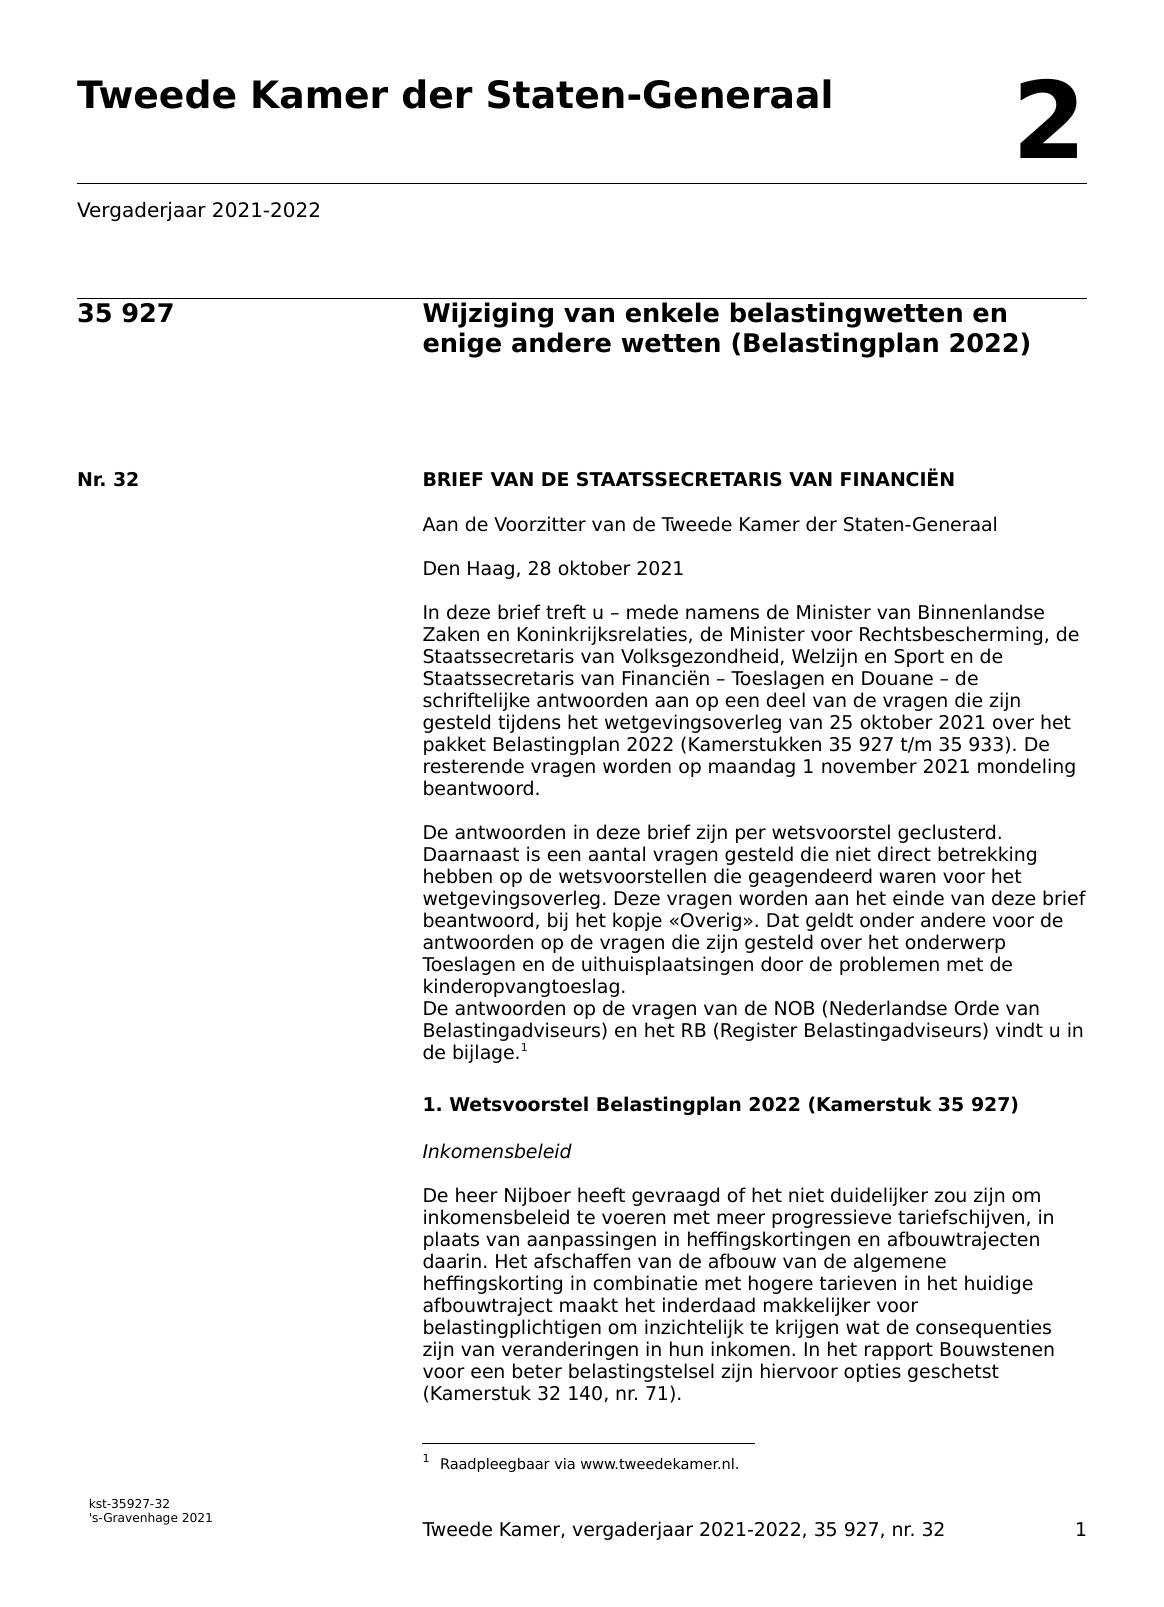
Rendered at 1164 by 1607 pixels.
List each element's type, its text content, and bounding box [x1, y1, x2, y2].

text Aan de Voorzitter van de Tweede Kamer der Staten-Generaal [422, 513, 1087, 536]
table_cell Vergaderjaar 2021-2022 [77, 184, 1087, 298]
subtitle Nr. 32 BRIEF VAN DE STAATSSECRETARIS VAN FINANCIËN [77, 469, 1087, 491]
table_header Tweede Kamer der Staten-Generaal [77, 59, 886, 183]
text Raadpleegbaar via www.tweedekamer.nl. [422, 1452, 1087, 1474]
subtitle 1. Wetsvoorstel Belastingplan 2022 (Kamerstuk 35 927) [422, 1094, 1087, 1116]
text In deze brief treft u – mede namens de Minister van Binnenlandse Zaken en Koninkrijksrelaties, de Minister voor Rechtsbescherming, de Staatssecretaris van Volksgezondheid, Welzijn en Sport en de Staatssecretaris van Financiën – Toeslagen en Douane – de schriftelijke antwoorden aan op een deel van de vragen die zijn gesteld tijdens het wetgevingsoverleg van 25 oktober 2021 over het pakket Belastingplan 2022 (Kamerstukken 35 927 t/m 35 933). De resterende vragen worden op maandag 1 november 2021 mondeling beantwoord. [422, 602, 1087, 800]
text 's-Gravenhage 2021 [88, 1511, 323, 1525]
text Den Haag, 28 oktober 2021 [422, 558, 1087, 580]
text kst-35927-32 [88, 1497, 323, 1511]
text De antwoorden in deze brief zijn per wetsvoorstel geclusterd. Daarnaast is een aantal vragen gesteld die niet direct betrekking hebben op de wetsvoorstellen die geagendeerd waren voor het wetgevingsoverleg. Deze vragen worden aan het einde van deze brief beantwoord, bij het kopje «Overig». Dat geldt onder andere voor de antwoorden op de vragen die zijn gesteld over het onderwerp Toeslagen en de uithuisplaatsingen door de problemen met de kinderopvangtoeslag. [422, 822, 1087, 998]
subtitle 35 927 Wijziging van enkele belastingwetten en enige andere wetten (Belastingplan 2022) [77, 299, 1087, 358]
text De antwoorden op de vragen van de NOB (Nederlandse Orde van Belastingadviseurs) en het RB (Register Belastingadviseurs) vindt u in de bijlage. [422, 998, 1087, 1064]
subtitle Inkomensbeleid [422, 1141, 1087, 1163]
text De heer Nijboer heeft gevraagd of het niet duidelijker zou zijn om inkomensbeleid te voeren met meer progressieve tariefschijven, in plaats van aanpassingen in heffingskortingen en afbouwtrajecten daarin. Het afschaffen van de afbouw van de algemene heffingskorting in combinatie met hogere tarieven in het huidige afbouwtraject maakt het inderdaad makkelijker voor belastingplichtigen om inzichtelijk te krijgen wat de consequenties zijn van veranderingen in hun inkomen. In het rapport Bouwstenen voor een beter belastingstelsel zijn hiervoor opties geschetst (Kamerstuk 32 140, nr. 71). [422, 1185, 1087, 1404]
table_header 2 [886, 59, 1087, 183]
